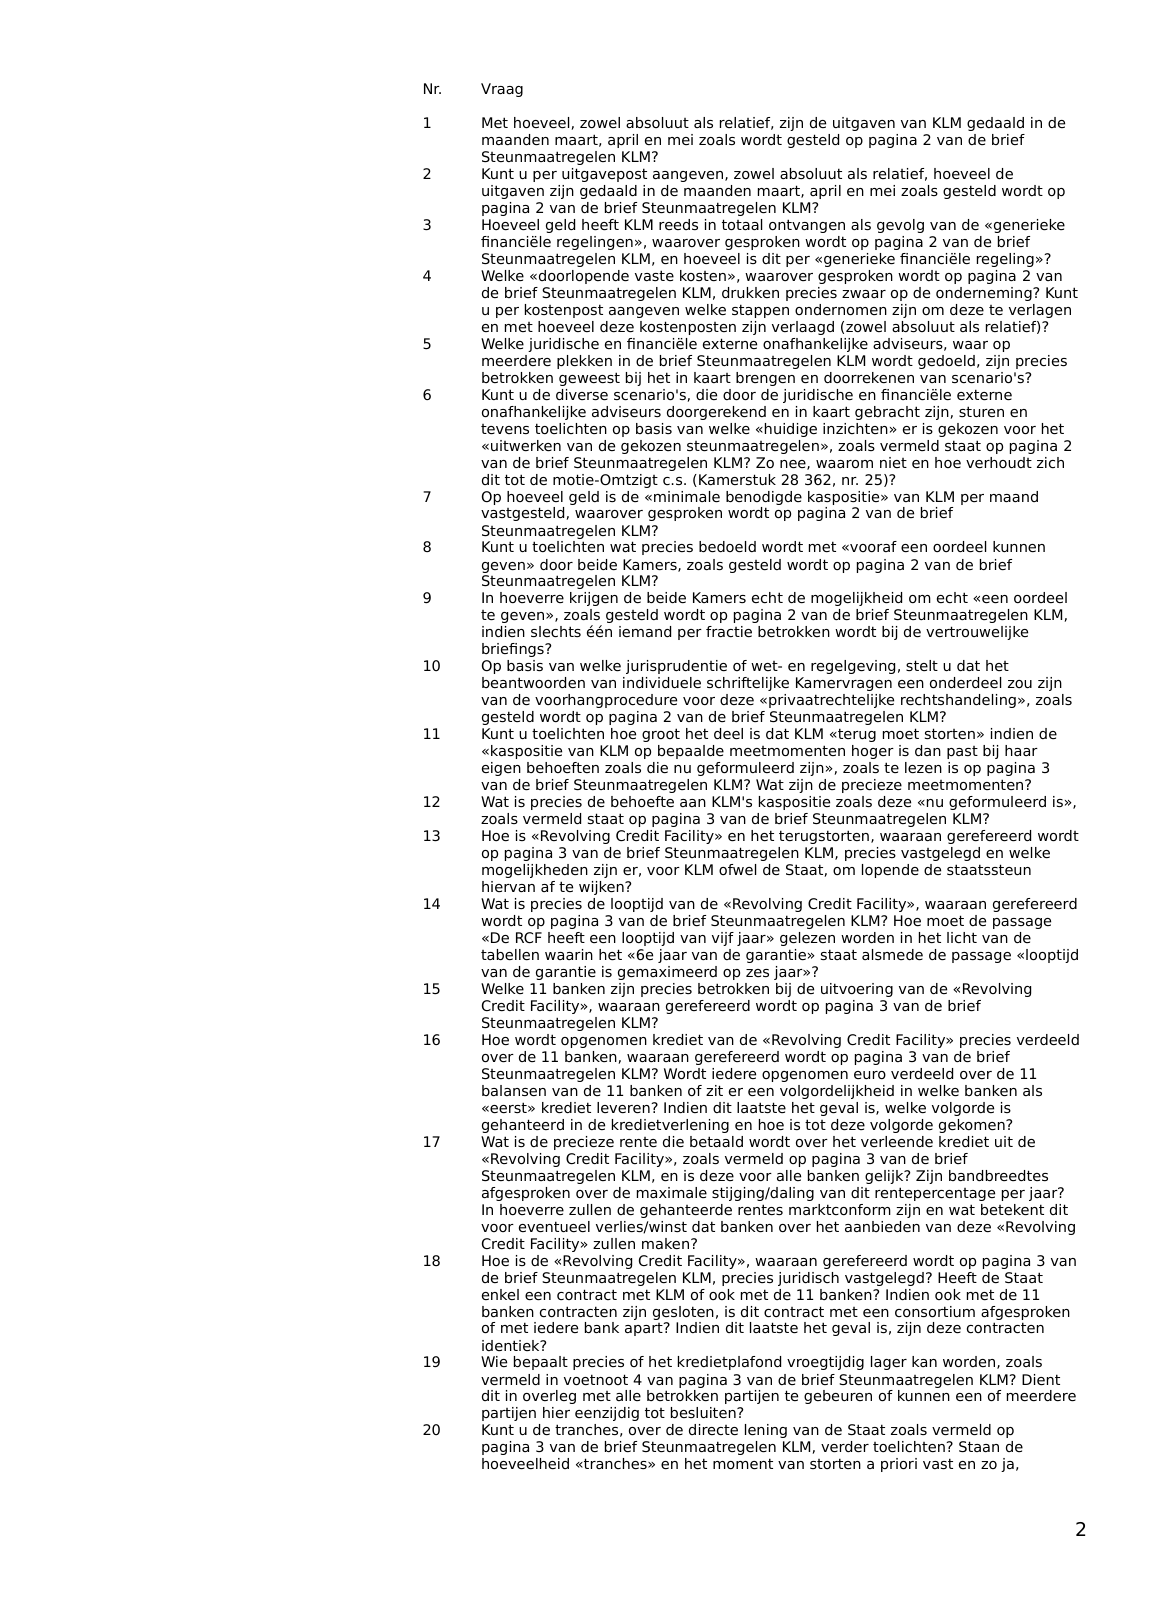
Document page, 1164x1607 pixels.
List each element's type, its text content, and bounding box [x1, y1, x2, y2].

table_cell Hoe is de «Revolving Credit Facility», waaraan gerefereerd wordt op pagina 3 van de brief Steunmaatregelen KLM, precies juridisch vastgelegd? Heeft de Staat enkel een contract met KLM of ook met de 11 banken? Indien ook met de 11 banken contracten zijn gesloten, is dit contract met een consortium afgesproken of met iedere bank apart? Indien dit laatste het geval is, zijn deze contracten identiek? [475, 1253, 1087, 1354]
table_cell 4 [422, 268, 475, 336]
table_cell Wat is precies de looptijd van de «Revolving Credit Facility», waaraan gerefereerd wordt op pagina 3 van de brief Steunmaatregelen KLM? Hoe moet de passage «De RCF heeft een looptijd van vijf jaar» gelezen worden in het licht van de tabellen waarin het «6e jaar van de garantie» staat alsmede de passage «looptijd van de garantie is gemaximeerd op zes jaar»? [475, 896, 1087, 981]
table_cell Welke 11 banken zijn precies betrokken bij de uitvoering van de «Revolving Credit Facility», waaraan gerefereerd wordt op pagina 3 van de brief Steunmaatregelen KLM? [475, 981, 1087, 1032]
table_cell 1 [422, 115, 475, 166]
table_cell Met hoeveel, zowel absoluut als relatief, zijn de uitgaven van KLM gedaald in de maanden maart, april en mei zoals wordt gesteld op pagina 2 van de brief Steunmaatregelen KLM? [475, 115, 1087, 166]
table_cell 20 [422, 1422, 475, 1473]
table_cell Welke juridische en financiële externe onafhankelijke adviseurs, waar op meerdere plekken in de brief Steunmaatregelen KLM wordt gedoeld, zijn precies betrokken geweest bij het in kaart brengen en doorrekenen van scenario's? [475, 336, 1087, 387]
table_cell Op hoeveel geld is de «minimale benodigde kaspositie» van KLM per maand vastgesteld, waarover gesproken wordt op pagina 2 van de brief Steunmaatregelen KLM? [475, 489, 1087, 539]
table_cell Hoe wordt opgenomen krediet van de «Revolving Credit Facility» precies verdeeld over de 11 banken, waaraan gerefereerd wordt op pagina 3 van de brief Steunmaatregelen KLM? Wordt iedere opgenomen euro verdeeld over de 11 balansen van de 11 banken of zit er een volgordelijkheid in welke banken als «eerst» krediet leveren? Indien dit laatste het geval is, welke volgorde is gehanteerd in de kredietverlening en hoe is tot deze volgorde gekomen? [475, 1032, 1087, 1134]
table_cell 15 [422, 981, 475, 1032]
table_cell Kunt u de diverse scenario's, die door de juridische en financiële externe onafhankelijke adviseurs doorgerekend en in kaart gebracht zijn, sturen en tevens toelichten op basis van welke «huidige inzichten» er is gekozen voor het «uitwerken van de gekozen steunmaatregelen», zoals vermeld staat op pagina 2 van de brief Steunmaatregelen KLM? Zo nee, waarom niet en hoe verhoudt zich dit tot de motie-Omtzigt c.s. (Kamerstuk 28 362, nr. 25)? [475, 387, 1087, 488]
table_cell 2 [422, 166, 475, 217]
table_cell [475, 98, 1087, 115]
table_cell 12 [422, 794, 475, 828]
table_cell Wat is de precieze rente die betaald wordt over het verleende krediet uit de «Revolving Credit Facility», zoals vermeld op pagina 3 van de brief Steunmaatregelen KLM, en is deze voor alle banken gelijk? Zijn bandbreedtes afgesproken over de maximale stijging/daling van dit rentepercentage per jaar? In hoeverre zullen de gehanteerde rentes marktconform zijn en wat betekent dit voor eventueel verlies/winst dat banken over het aanbieden van deze «Revolving Credit Facility» zullen maken? [475, 1134, 1087, 1252]
table_cell [422, 98, 475, 115]
table_header Vraag [475, 81, 1087, 98]
table_cell 9 [422, 590, 475, 658]
table_cell Wie bepaalt precies of het kredietplafond vroegtijdig lager kan worden, zoals vermeld in voetnoot 4 van pagina 3 van de brief Steunmaatregelen KLM? Dient dit in overleg met alle betrokken partijen te gebeuren of kunnen een of meerdere partijen hier eenzijdig tot besluiten? [475, 1354, 1087, 1422]
table_cell Kunt u de tranches, over de directe lening van de Staat zoals vermeld op pagina 3 van de brief Steunmaatregelen KLM, verder toelichten? Staan de hoeveelheid «tranches» en het moment van storten a priori vast en zo ja, [475, 1422, 1087, 1473]
table_cell 7 [422, 489, 475, 539]
table_cell Welke «doorlopende vaste kosten», waarover gesproken wordt op pagina 2 van de brief Steunmaatregelen KLM, drukken precies zwaar op de onderneming? Kunt u per kostenpost aangeven welke stappen ondernomen zijn om deze te verlagen en met hoeveel deze kostenposten zijn verlaagd (zowel absoluut als relatief)? [475, 268, 1087, 336]
table_cell Hoe is «Revolving Credit Facility» en het terugstorten, waaraan gerefereerd wordt op pagina 3 van de brief Steunmaatregelen KLM, precies vastgelegd en welke mogelijkheden zijn er, voor KLM ofwel de Staat, om lopende de staatssteun hiervan af te wijken? [475, 828, 1087, 896]
table_header Nr. [422, 81, 475, 98]
table_cell 13 [422, 828, 475, 896]
table_cell 3 [422, 217, 475, 268]
table_cell 5 [422, 336, 475, 387]
table_cell 6 [422, 387, 475, 488]
table_cell 8 [422, 539, 475, 590]
table_cell Kunt u toelichten wat precies bedoeld wordt met «vooraf een oordeel kunnen geven» door beide Kamers, zoals gesteld wordt op pagina 2 van de brief Steunmaatregelen KLM? [475, 539, 1087, 590]
table_cell 17 [422, 1134, 475, 1252]
table_cell 14 [422, 896, 475, 981]
table_cell 11 [422, 726, 475, 794]
table_cell Kunt u toelichten hoe groot het deel is dat KLM «terug moet storten» indien de «kaspositie van KLM op bepaalde meetmomenten hoger is dan past bij haar eigen behoeften zoals die nu geformuleerd zijn», zoals te lezen is op pagina 3 van de brief Steunmaatregelen KLM? Wat zijn de precieze meetmomenten? [475, 726, 1087, 794]
table_cell Hoeveel geld heeft KLM reeds in totaal ontvangen als gevolg van de «generieke financiële regelingen», waarover gesproken wordt op pagina 2 van de brief Steunmaatregelen KLM, en hoeveel is dit per «generieke financiële regeling»? [475, 217, 1087, 268]
table_cell 16 [422, 1032, 475, 1134]
table_cell Wat is precies de behoefte aan KLM's kaspositie zoals deze «nu geformuleerd is», zoals vermeld staat op pagina 3 van de brief Steunmaatregelen KLM? [475, 794, 1087, 828]
table_cell 18 [422, 1253, 475, 1354]
table_cell Op basis van welke jurisprudentie of wet- en regelgeving, stelt u dat het beantwoorden van individuele schriftelijke Kamervragen een onderdeel zou zijn van de voorhangprocedure voor deze «privaatrechtelijke rechtshandeling», zoals gesteld wordt op pagina 2 van de brief Steunmaatregelen KLM? [475, 658, 1087, 726]
table_cell 19 [422, 1354, 475, 1422]
table_cell 10 [422, 658, 475, 726]
table_cell In hoeverre krijgen de beide Kamers echt de mogelijkheid om echt «een oordeel te geven», zoals gesteld wordt op pagina 2 van de brief Steunmaatregelen KLM, indien slechts één iemand per fractie betrokken wordt bij de vertrouwelijke briefings? [475, 590, 1087, 658]
table_cell Kunt u per uitgavepost aangeven, zowel absoluut als relatief, hoeveel de uitgaven zijn gedaald in de maanden maart, april en mei zoals gesteld wordt op pagina 2 van de brief Steunmaatregelen KLM? [475, 166, 1087, 217]
